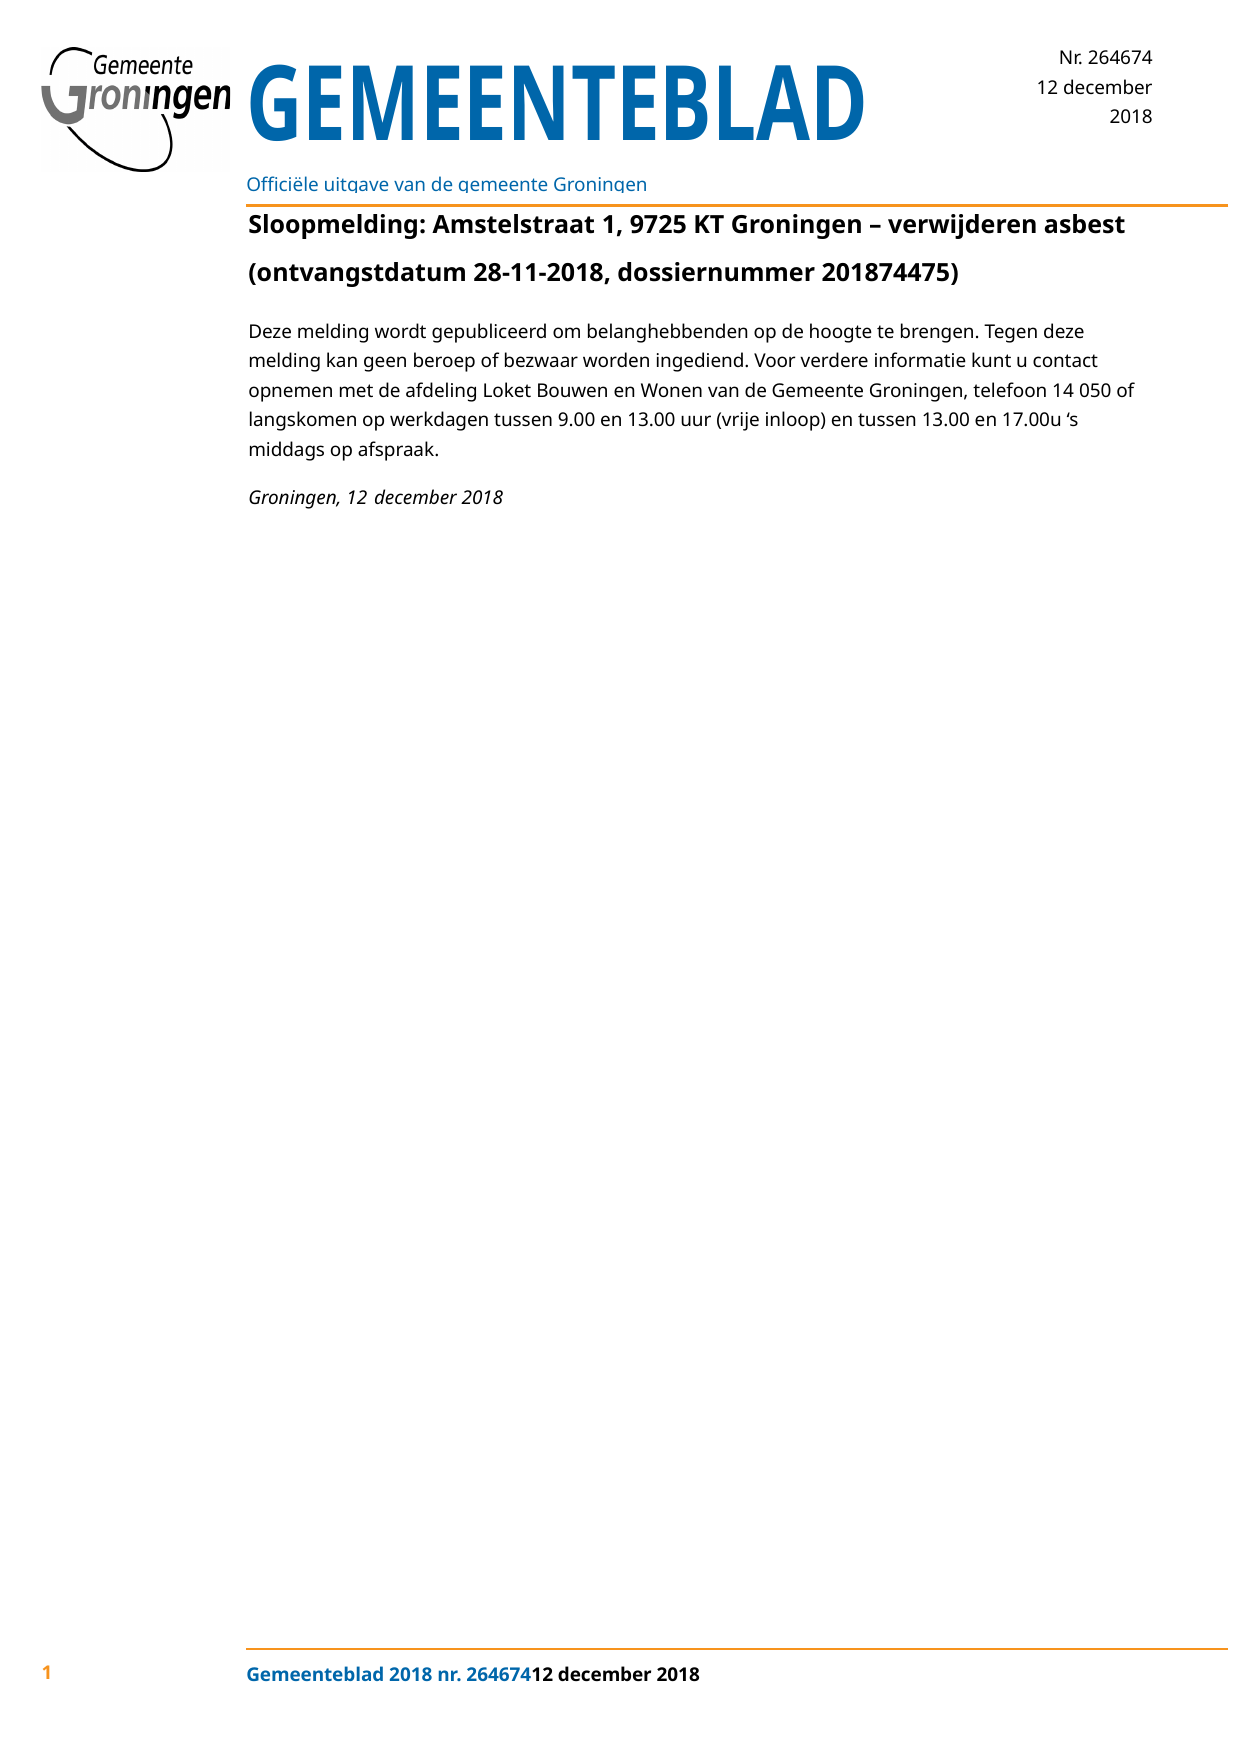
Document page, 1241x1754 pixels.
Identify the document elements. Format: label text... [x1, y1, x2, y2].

text Groningen, 12 december 2018 [248, 484, 1152, 510]
text Sloopmelding: Amstelstraat 1, 9725 KT Groningen – verwijderen asbest (ontvangstdatum 28-11-2018, dossiernummer 201874475) [248, 207, 1152, 288]
text Deze melding wordt gepubliceerd om belanghebbenden op de hoogte te brengen. Tegen deze melding kan geen beroep of bezwaar worden ingediend. Voor verdere informatie kunt u contact opnemen met de afdeling Loket Bouwen en Wonen van de Gemeente Groningen, telefoon 14 050 of langskomen op werkdagen tussen 9.00 en 13.00 uur (vrije inloop) en tussen 13.00 en 17.00u ‘s middags op afspraak. [248, 318, 1152, 462]
picture [41, 47, 231, 172]
